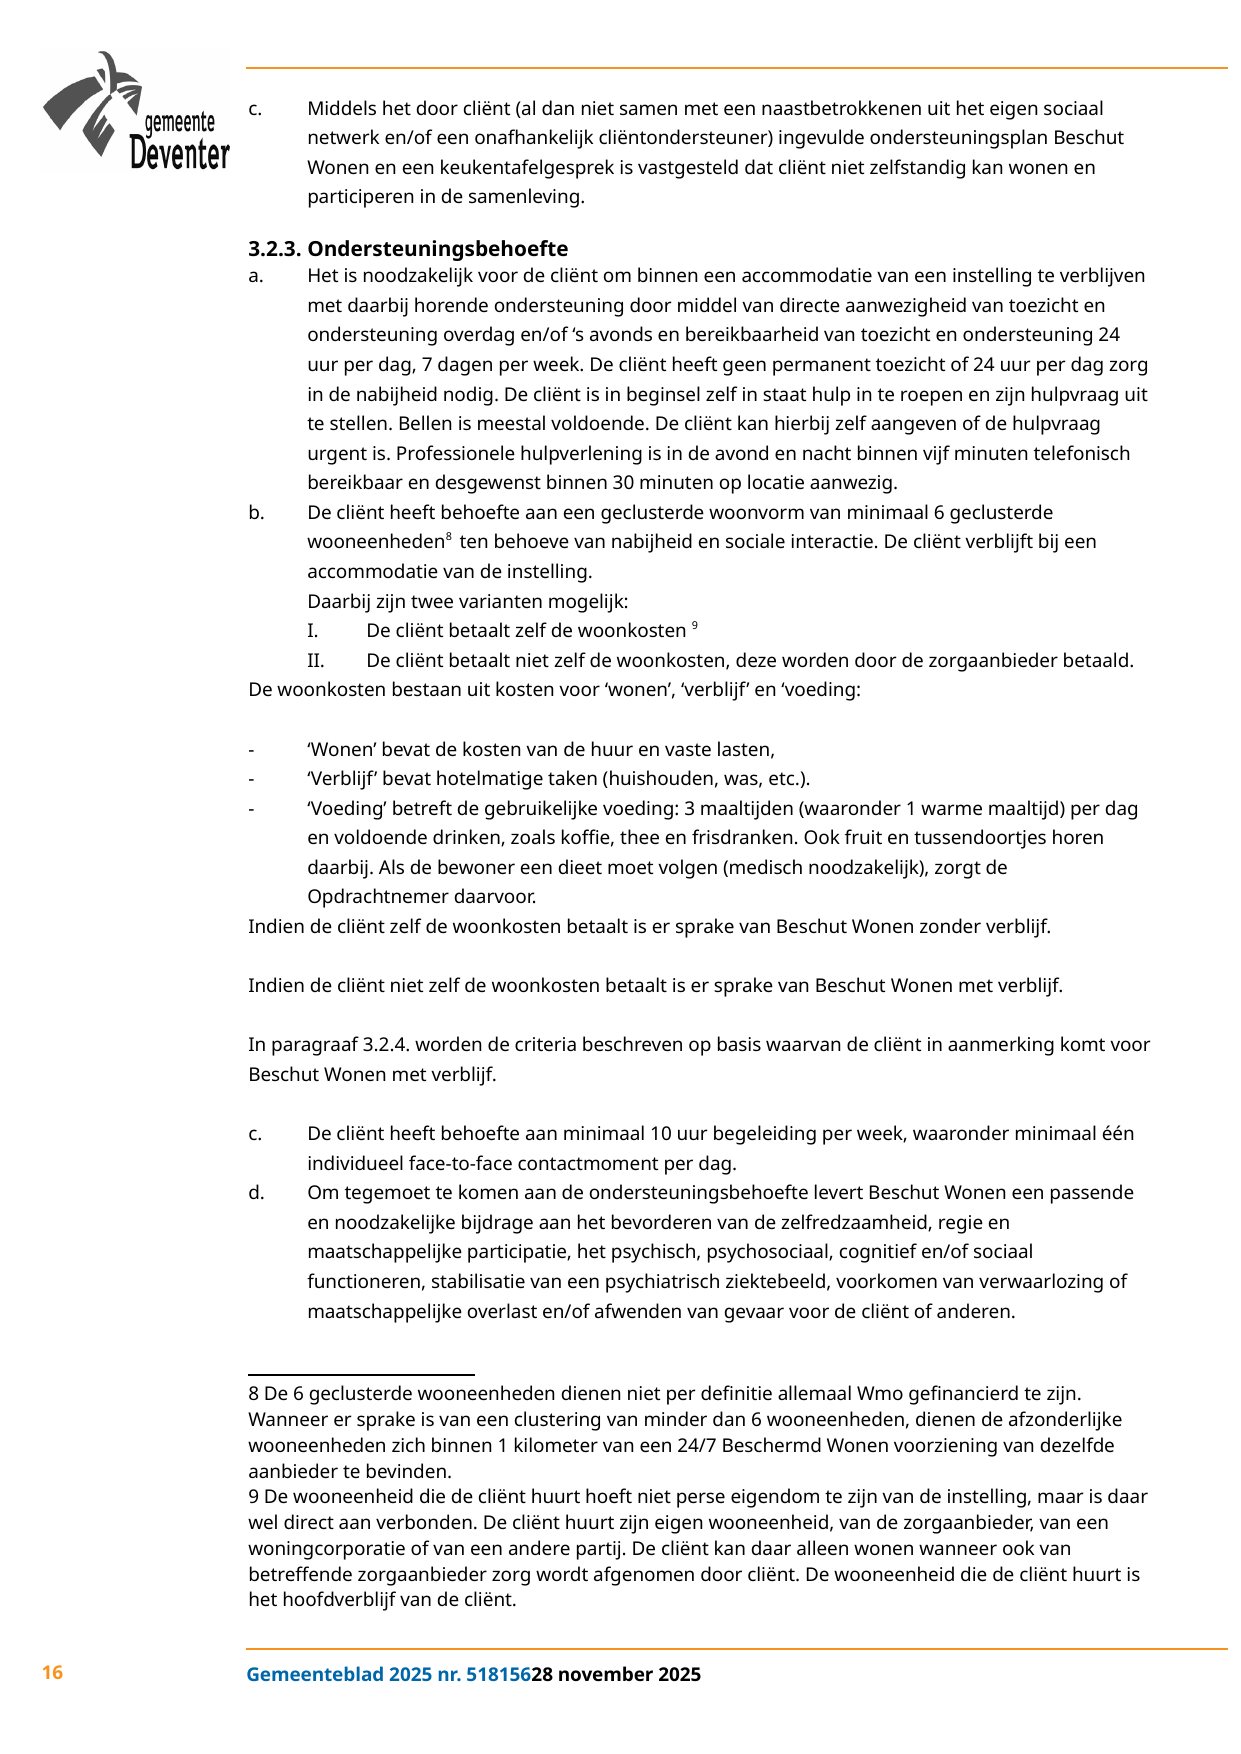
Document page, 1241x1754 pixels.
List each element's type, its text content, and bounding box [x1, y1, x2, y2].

list ‘Wonen’ bevat de kosten van de huur en vaste lasten, [248, 736, 1152, 761]
text De woonkosten bestaan uit kosten voor ‘wonen’, ‘verblijf’ en ‘voeding: [248, 677, 1152, 702]
list ‘Voeding’ betreft de gebruikelijke voeding: 3 maaltijden (waaronder 1 warme maaltijd) per dag en voldoende drinken, zoals koffie, thee en frisdranken. Ook fruit en tussendoortjes horen daarbij. Als de bewoner een dieet moet volgen (medisch noodzakelijk), zorgt de Opdrachtnemer daarvoor. [248, 795, 1152, 909]
picture [41, 47, 231, 172]
text 3.2.3. Ondersteuningsbehoefte [248, 234, 1152, 262]
list De cliënt heeft behoefte aan een geclusterde woonvorm van minimaal 6 geclusterde wooneenheden ten behoeve van nabijheid en sociale interactie. De cliënt verblijft bij een accommodatie van de instelling. [248, 499, 1152, 584]
list Het is noodzakelijk voor de cliënt om binnen een accommodatie van een instelling te verblijven met daarbij horende ondersteuning door middel van directe aanwezigheid van toezicht en ondersteuning overdag en/of ‘s avonds en bereikbaarheid van toezicht en ondersteuning 24 uur per dag, 7 dagen per week. De cliënt heeft geen permanent toezicht of 24 uur per dag zorg in de nabijheid nodig. De cliënt is in beginsel zelf in staat hulp in te roepen en zijn hulpvraag uit te stellen. Bellen is meestal voldoende. De cliënt kan hierbij zelf aangeven of de hulpvraag urgent is. Professionele hulpverlening is in de avond en nacht binnen vijf minuten telefonisch bereikbaar en desgewenst binnen 30 minuten op locatie aanwezig. [248, 262, 1152, 495]
list Middels het door cliënt (al dan niet samen met een naastbetrokkenen uit het eigen sociaal netwerk en/of een onafhankelijk cliëntondersteuner) ingevulde ondersteuningsplan Beschut Wonen en een keukentafelgesprek is vastgesteld dat cliënt niet zelfstandig kan wonen en participeren in de samenleving. [248, 95, 1152, 209]
list ‘Verblijf’ bevat hotelmatige taken (huishouden, was, etc.). [248, 765, 1152, 791]
list De wooneenheid die de cliënt huurt hoeft niet perse eigendom te zijn van de instelling, maar is daar wel direct aan verbonden. De cliënt huurt zijn eigen wooneenheid, van de zorgaanbieder, van een woningcorporatie of van een andere partij. De cliënt kan daar alleen wonen wanneer ook van betreffende zorgaanbieder zorg wordt afgenomen door cliënt. De wooneenheid die de cliënt huurt is het hoofdverblijf van de cliënt. [248, 1483, 1152, 1612]
text Indien de cliënt zelf de woonkosten betaalt is er sprake van Beschut Wonen zonder verblijf. [248, 913, 1152, 939]
list De cliënt betaalt niet zelf de woonkosten, deze worden door de zorgaanbieder betaald. [307, 647, 1152, 673]
text Indien de cliënt niet zelf de woonkosten betaalt is er sprake van Beschut Wonen met verblijf. [248, 972, 1152, 998]
text In paragraaf 3.2.4. worden de criteria beschreven op basis waarvan de cliënt in aanmerking komt voor Beschut Wonen met verblijf. [248, 1032, 1152, 1087]
list De cliënt betaalt zelf de woonkosten [307, 617, 1152, 643]
list Daarbij zijn twee varianten mogelijk: [248, 588, 1152, 613]
list De 6 geclusterde wooneenheden dienen niet per definitie allemaal Wmo gefinancierd te zijn. Wanneer er sprake is van een clustering van minder dan 6 wooneenheden, dienen de afzonderlijke wooneenheden zich binnen 1 kilometer van een 24/7 Beschermd Wonen voorziening van dezelfde aanbieder te bevinden. [248, 1381, 1152, 1483]
list Om tegemoet te komen aan de ondersteuningsbehoefte levert Beschut Wonen een passende en noodzakelijke bijdrage aan het bevorderen van de zelfredzaamheid, regie en maatschappelijke participatie, het psychisch, psychosociaal, cognitief en/of sociaal functioneren, stabilisatie van een psychiatrisch ziektebeeld, voorkomen van verwaarlozing of maatschappelijke overlast en/of afwenden van gevaar voor de cliënt of anderen. [248, 1179, 1152, 1323]
list De cliënt heeft behoefte aan minimaal 10 uur begeleiding per week, waaronder minimaal één individueel face-to-face contactmoment per dag. [248, 1120, 1152, 1176]
